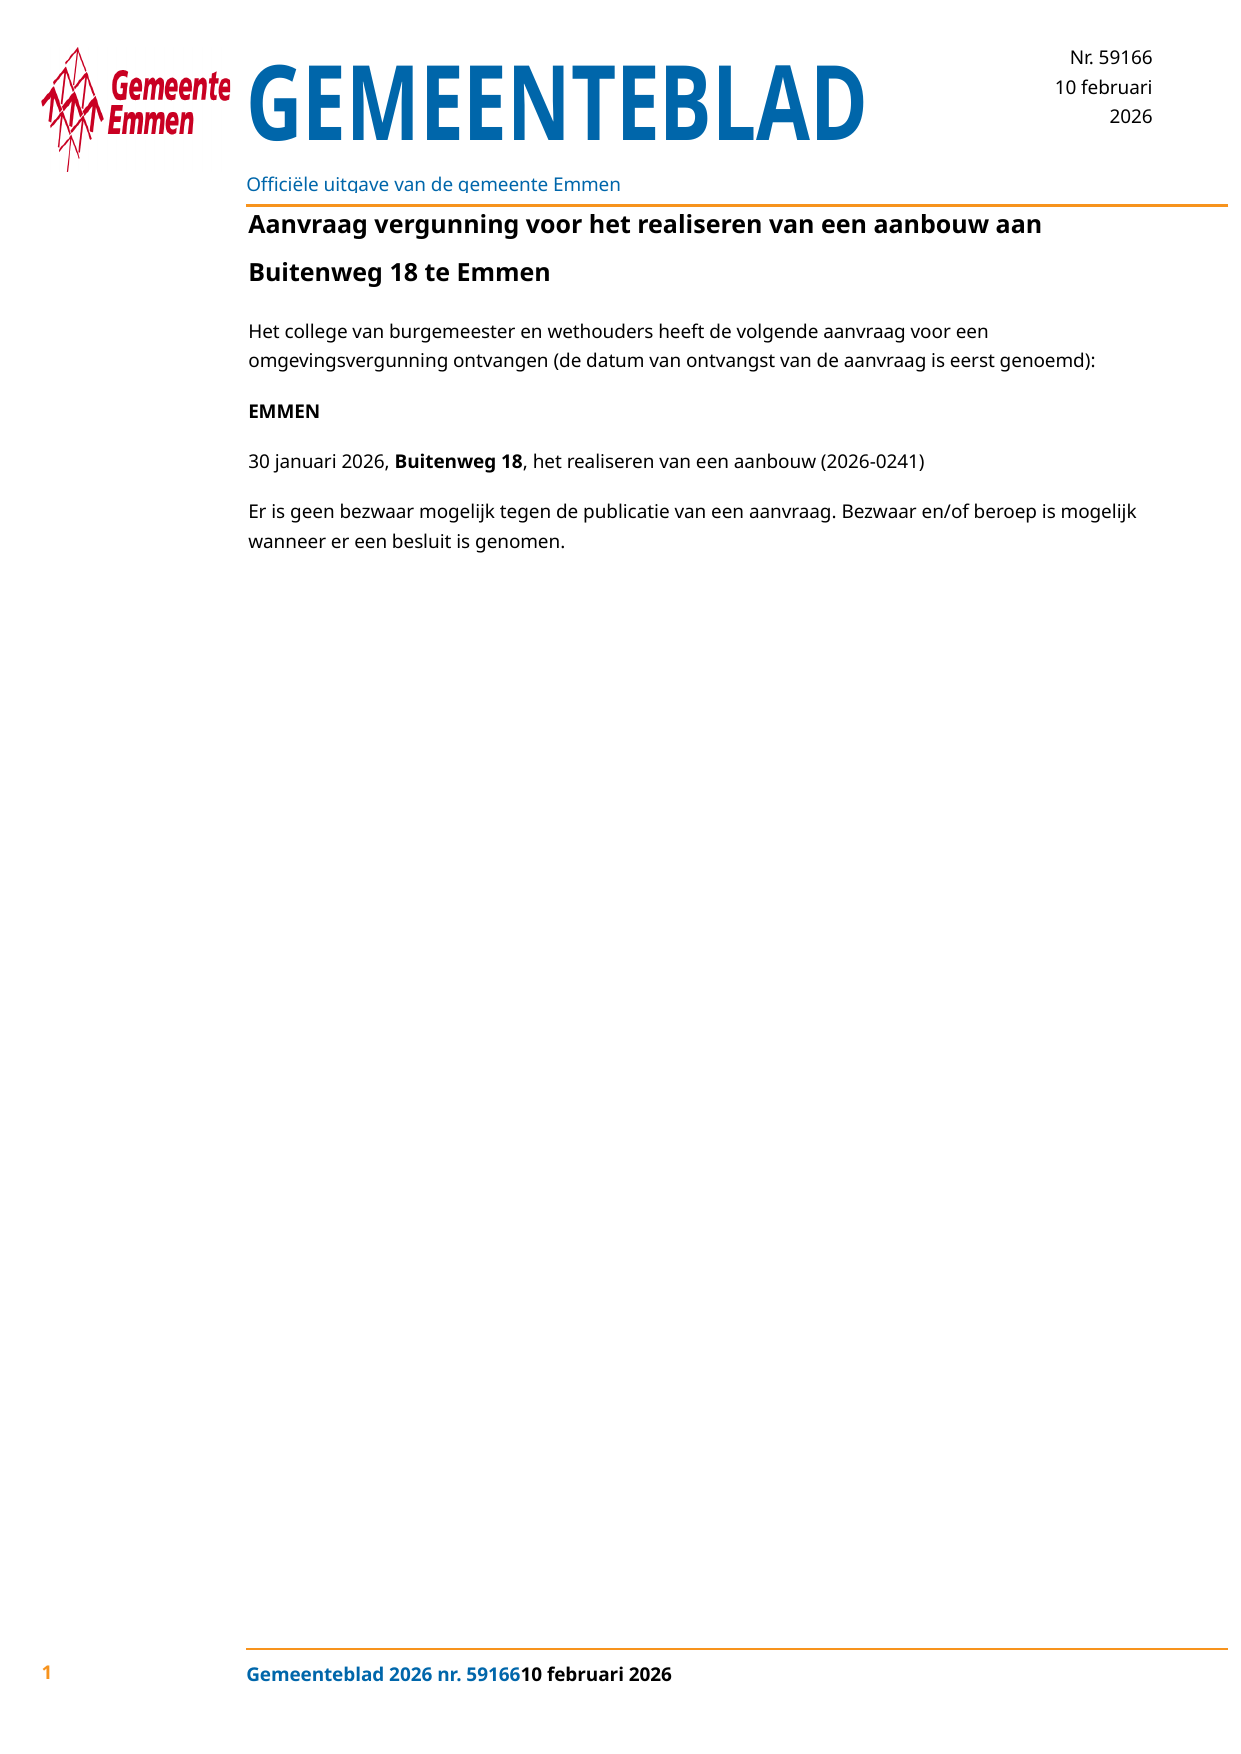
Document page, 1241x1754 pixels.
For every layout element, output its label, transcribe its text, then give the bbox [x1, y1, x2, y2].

text Aanvraag vergunning voor het realiseren van een aanbouw aan Buitenweg 18 te Emmen [248, 207, 1152, 288]
picture [41, 47, 231, 172]
text 30 januari 2026, Buitenweg 18, het realiseren van een aanbouw (2026-0241) [248, 448, 1152, 474]
text Het college van burgemeester en wethouders heeft de volgende aanvraag voor een omgevingsvergunning ontvangen (de datum van ontvangst van de aanvraag is eerst genoemd): [248, 318, 1152, 373]
text EMMEN [248, 398, 1152, 424]
text Er is geen bezwaar mogelijk tegen de publicatie van een aanvraag. Bezwaar en/of beroep is mogelijk wanneer er een besluit is genomen. [248, 499, 1152, 554]
